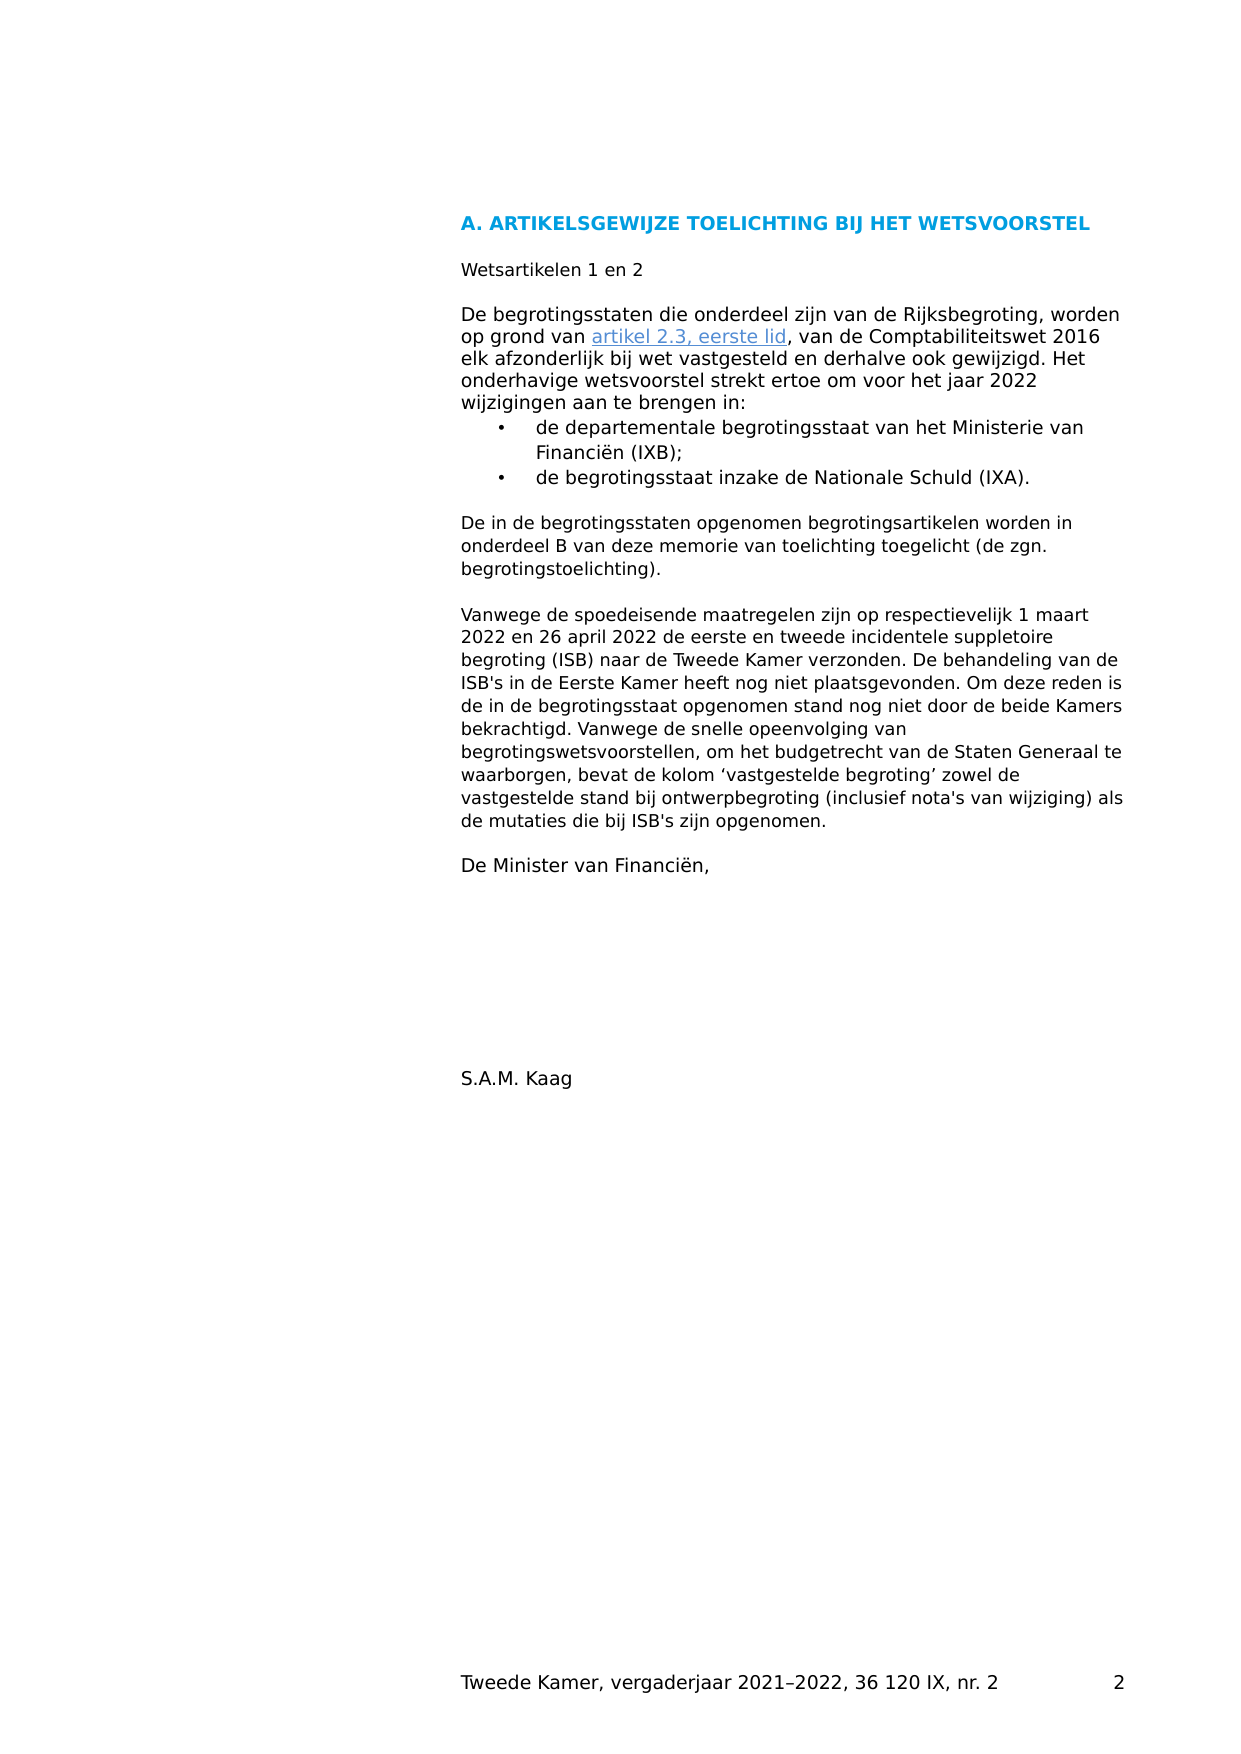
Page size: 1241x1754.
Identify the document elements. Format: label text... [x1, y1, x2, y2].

text De in de begrotingsstaten opgenomen begrotingsartikelen worden in onderdeel B van deze memorie van toelichting toegelicht (de zgn. begrotingstoelichting). [461, 511, 1125, 580]
list de departementale begrotingsstaat van het Ministerie van Financiën (IXB); [498, 414, 1125, 464]
text De begrotingsstaten die onderdeel zijn van de Rijksbegroting, worden op grond van artikel 2.3, eerste lid, van de Comptabiliteitswet 2016 elk afzonderlijk bij wet vastgesteld en derhalve ook gewijzigd. Het onderhavige wetsvoorstel strekt ertoe om voor het jaar 2022 wijzigingen aan te brengen in: [461, 304, 1125, 414]
text Vanwege de spoedeisende maatregelen zijn op respectievelijk 1 maart 2022 en 26 april 2022 de eerste en tweede incidentele suppletoire begroting (ISB) naar de Tweede Kamer verzonden. De behandeling van de ISB's in de Eerste Kamer heeft nog niet plaatsgevonden. Om deze reden is de in de begrotingsstaat opgenomen stand nog niet door de beide Kamers bekrachtigd. Vanwege de snelle opeenvolging van begrotingswetsvoorstellen, om het budgetrecht van de Staten Generaal te waarborgen, bevat de kolom ‘vastgestelde begroting’ zowel de vastgestelde stand bij ontwerpbegroting (inclusief nota's van wijziging) als de mutaties die bij ISB's zijn opgenomen. [461, 603, 1125, 832]
text De Minister van Financiën, [461, 855, 1125, 877]
list de begrotingsstaat inzake de Nationale Schuld (IXA). [498, 464, 1125, 489]
text Wetsartikelen 1 en 2 [461, 258, 1125, 281]
text S.A.M. Kaag [461, 1067, 1125, 1089]
title A. ARTIKELSGEWIJZE TOELICHTING BIJ HET WETSVOORSTEL [461, 213, 1125, 235]
